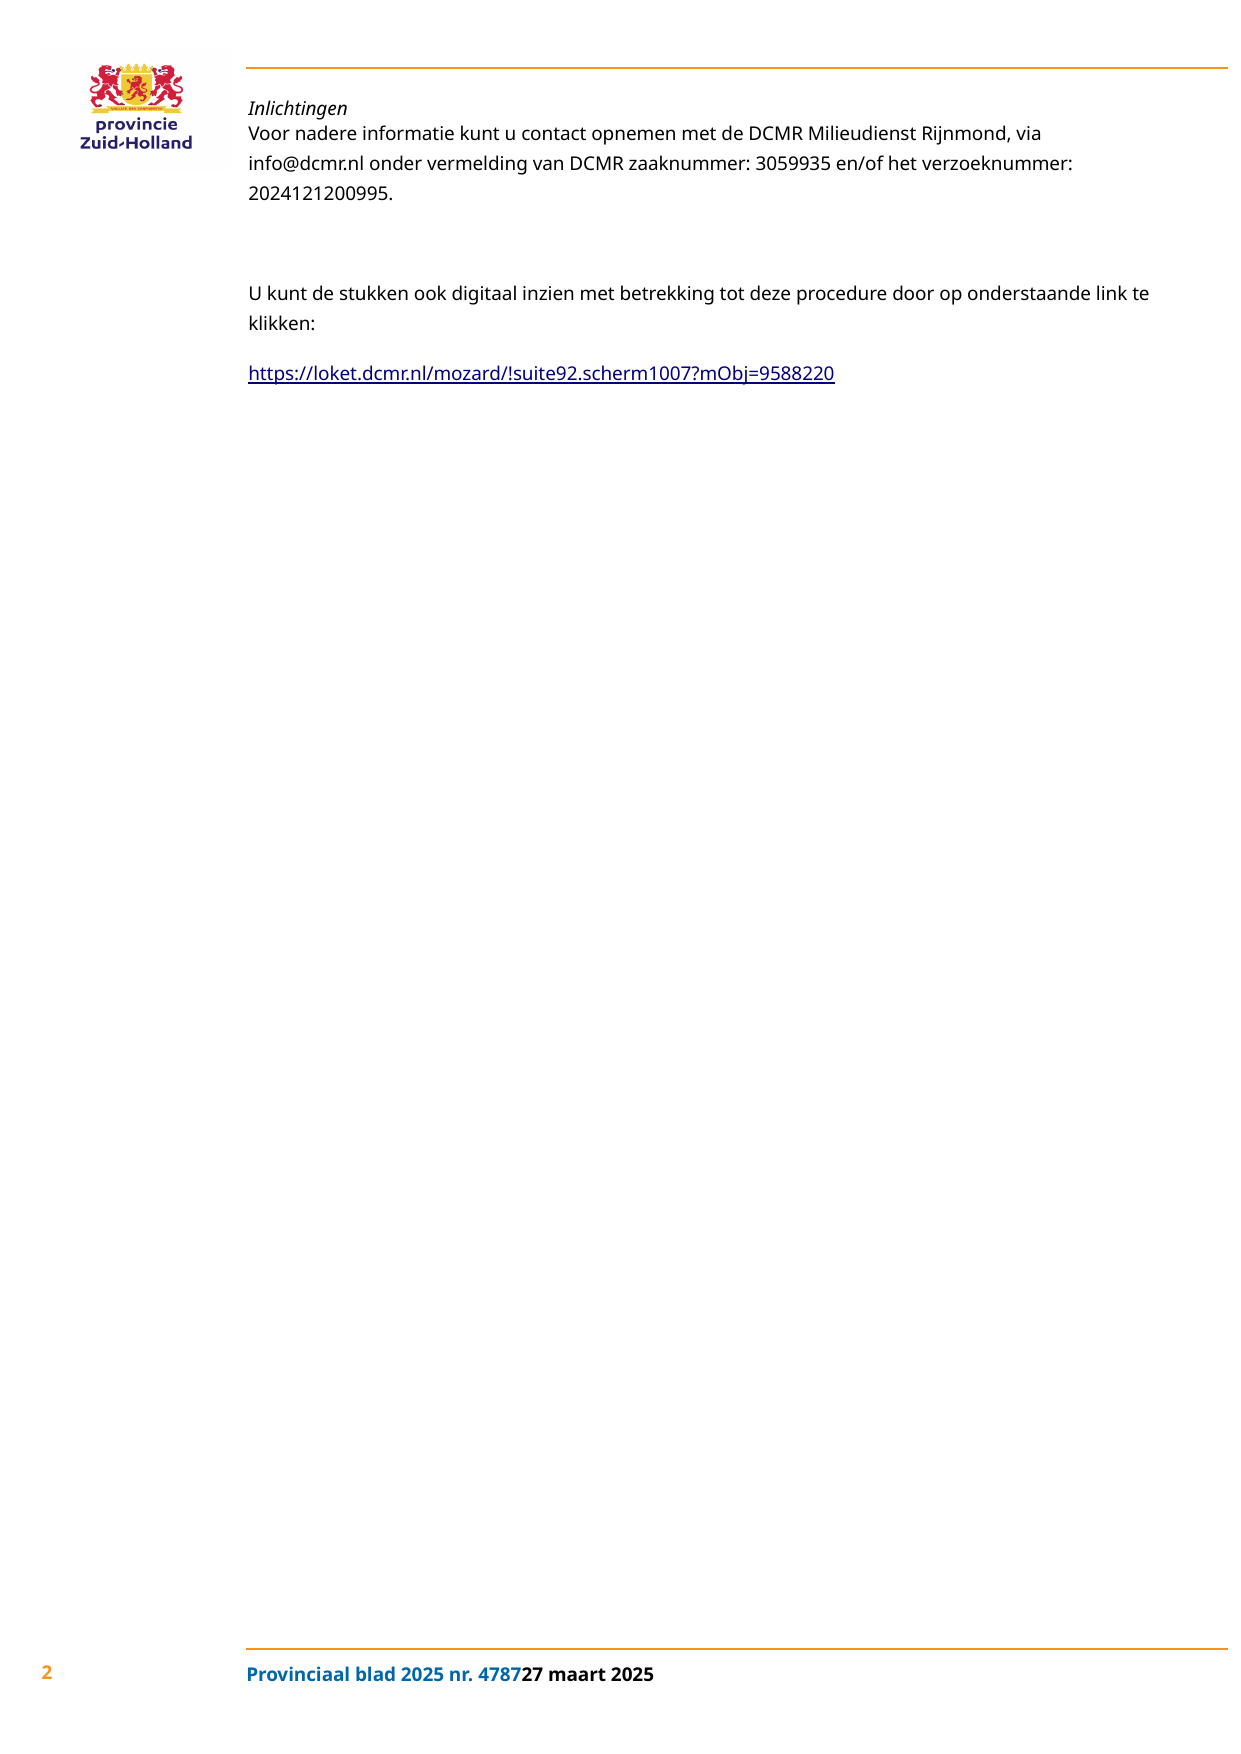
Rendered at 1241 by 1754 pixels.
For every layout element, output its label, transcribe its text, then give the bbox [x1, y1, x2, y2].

text U kunt de stukken ook digitaal inzien met betrekking tot deze procedure door op onderstaande link te klikken: [248, 281, 1152, 336]
picture [41, 47, 231, 172]
text https://loket.dcmr.nl/mozard/!suite92.scherm1007?mObj=9588220 [248, 361, 1152, 386]
text Voor nadere informatie kunt u contact opnemen met de DCMR Milieudienst Rijnmond, via info@dcmr.nl onder vermelding van DCMR zaaknummer: 3059935 en/of het verzoeknummer: 2024121200995. [248, 121, 1152, 205]
text Inlichtingen [248, 95, 1152, 121]
